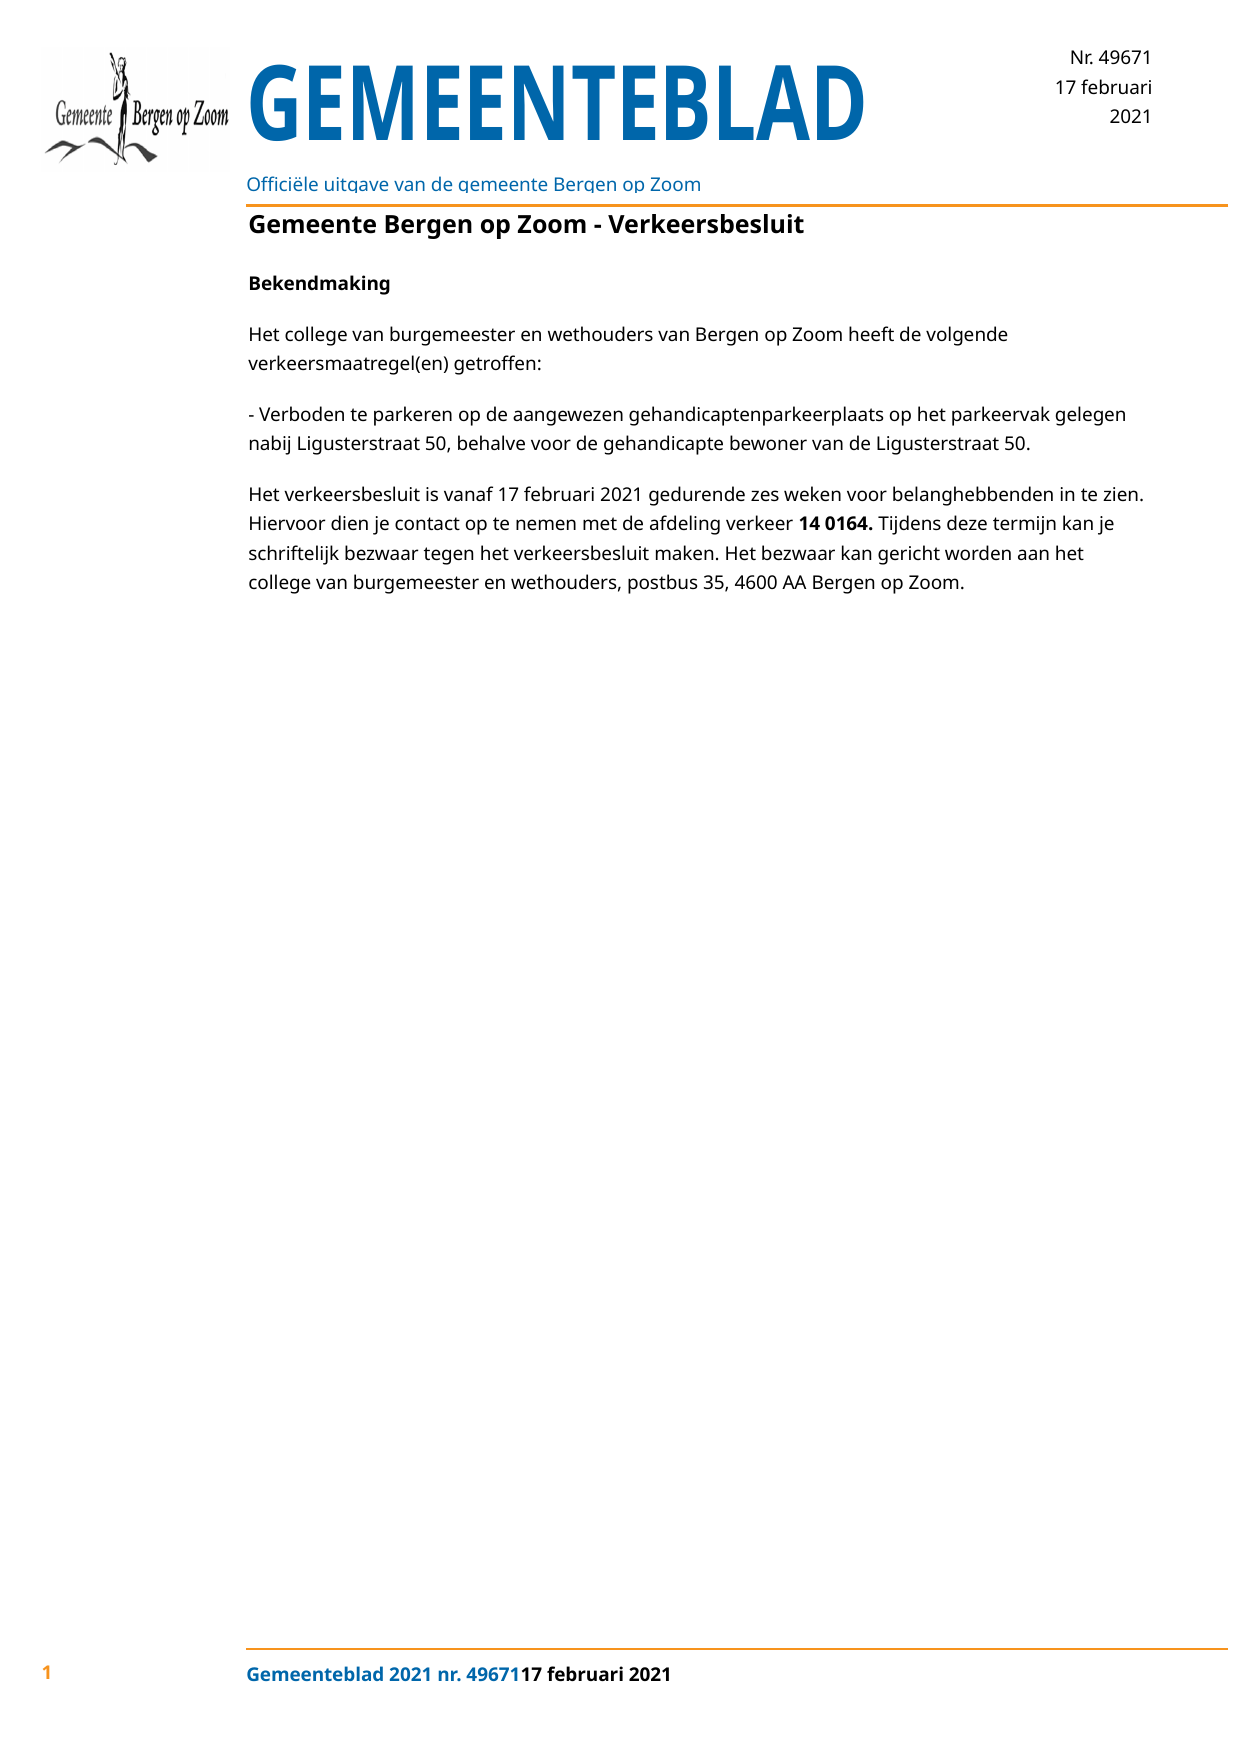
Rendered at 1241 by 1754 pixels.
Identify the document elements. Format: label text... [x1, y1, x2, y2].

text Het college van burgemeester en wethouders van Bergen op Zoom heeft de volgende verkeersmaatre­gel(en) getroffen: [248, 321, 1152, 376]
text Bekendmaking [248, 270, 1152, 296]
text - Verboden te parkeren op de aangewezen gehandicaptenparkeerplaats op het parkeervak gelegen nabij Ligusterstraat 50, behalve voor de gehandicapte bewoner van de Ligusterstraat 50. [248, 401, 1152, 456]
text Gemeente Bergen op Zoom - Verkeersbesluit [248, 207, 1152, 241]
picture [41, 47, 231, 172]
text Het verkeersbesluit is vanaf 17 februari 2021 geduren­de zes weken voor belanghebbenden in te zien. Hiervoor dien je contact op te nemen met de afdeling verkeer 14 0164. Tijdens deze termijn kan je schriftelijk bezwaar tegen het verkeersbesluit maken. Het bezwaar kan gericht worden aan het college van burgemeester en wethouders, postbus 35, 4600 AA Bergen op Zoom. [248, 481, 1152, 595]
